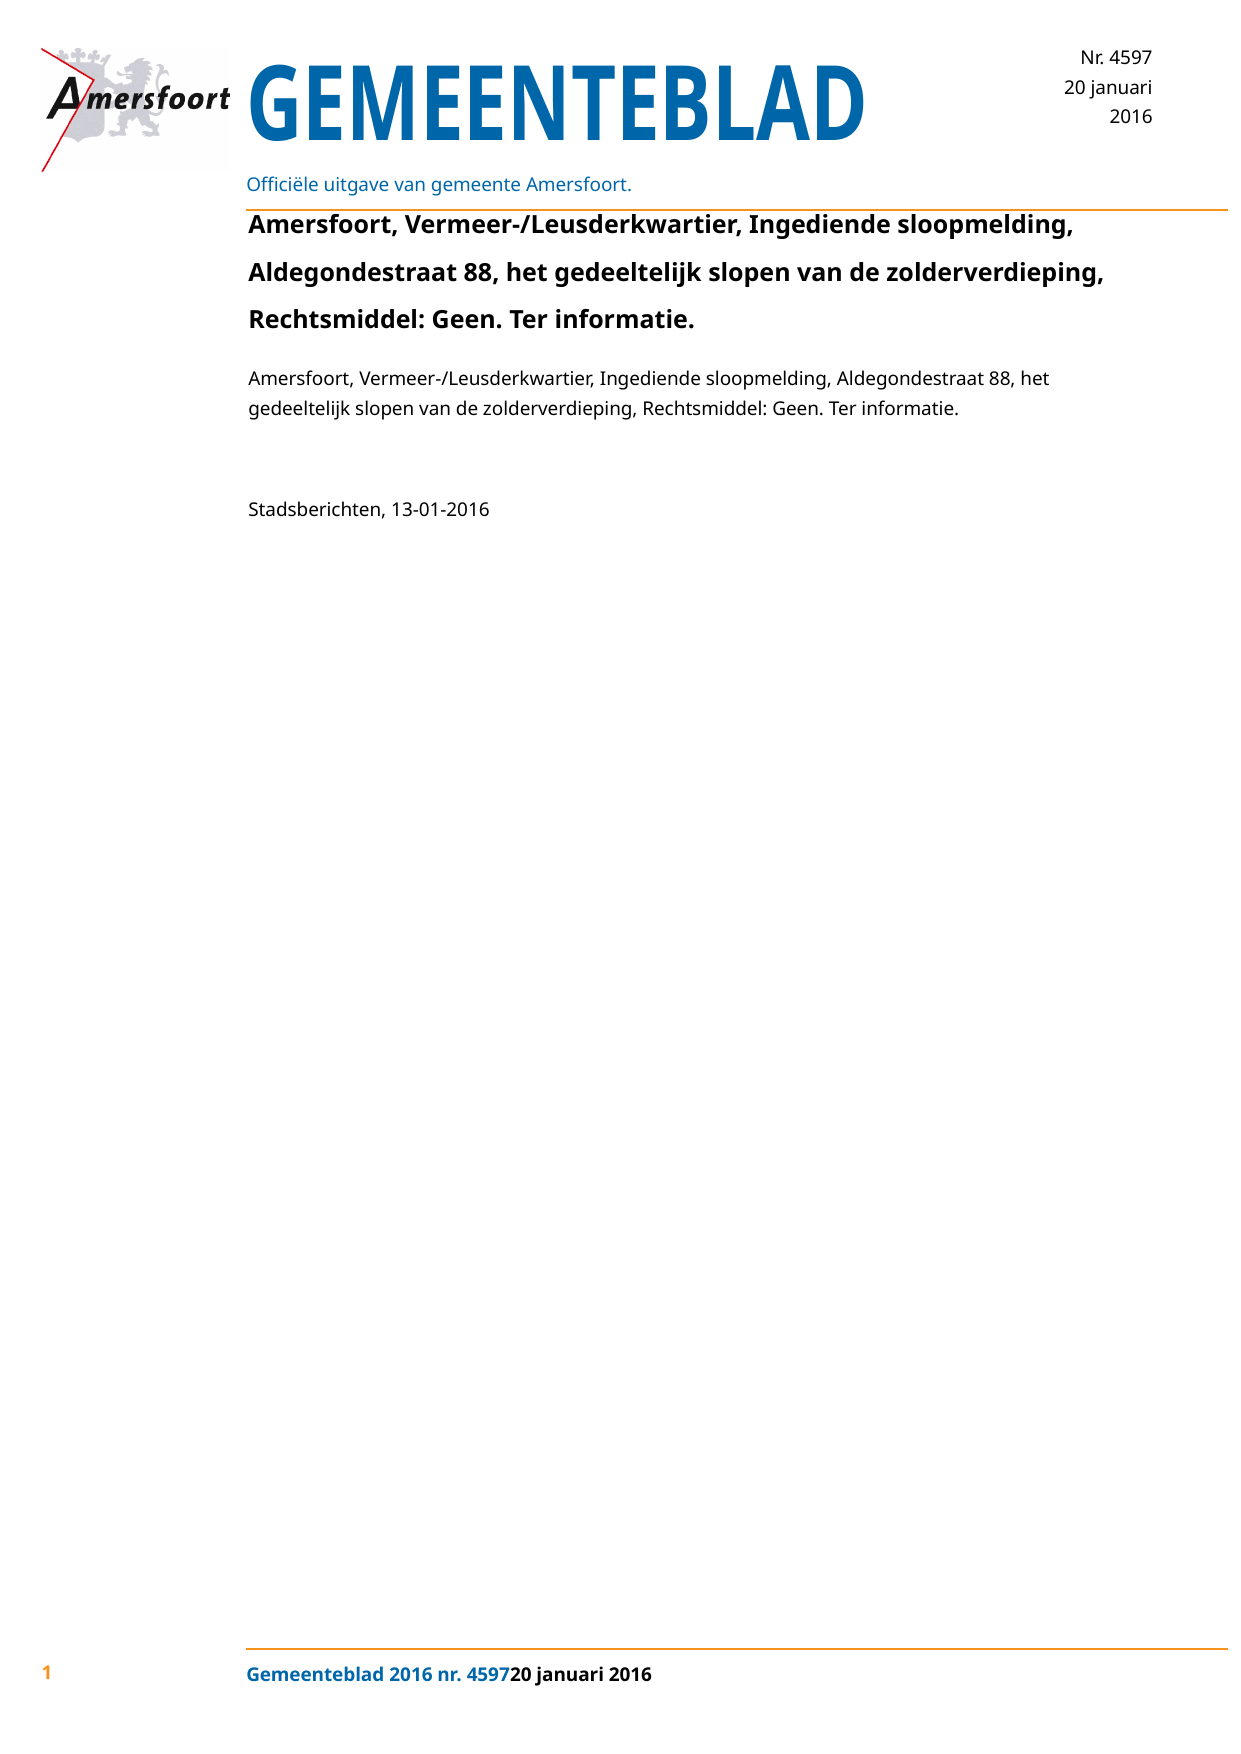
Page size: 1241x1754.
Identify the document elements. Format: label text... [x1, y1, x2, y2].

picture [41, 47, 231, 172]
text Amersfoort, Vermeer-/Leusderkwartier, Ingediende sloopmelding, Aldegondestraat 88, het gedeeltelijk slopen van de zolderverdieping, Rechtsmiddel: Geen. Ter informatie. [248, 211, 1152, 336]
text Stadsberichten, 13-01-2016 [248, 496, 1152, 522]
text Amersfoort, Vermeer-/Leusderkwartier, Ingediende sloopmelding, Aldegondestraat 88, het gedeeltelijk slopen van de zolderverdieping, Rechtsmiddel: Geen. Ter informatie. [248, 366, 1152, 421]
